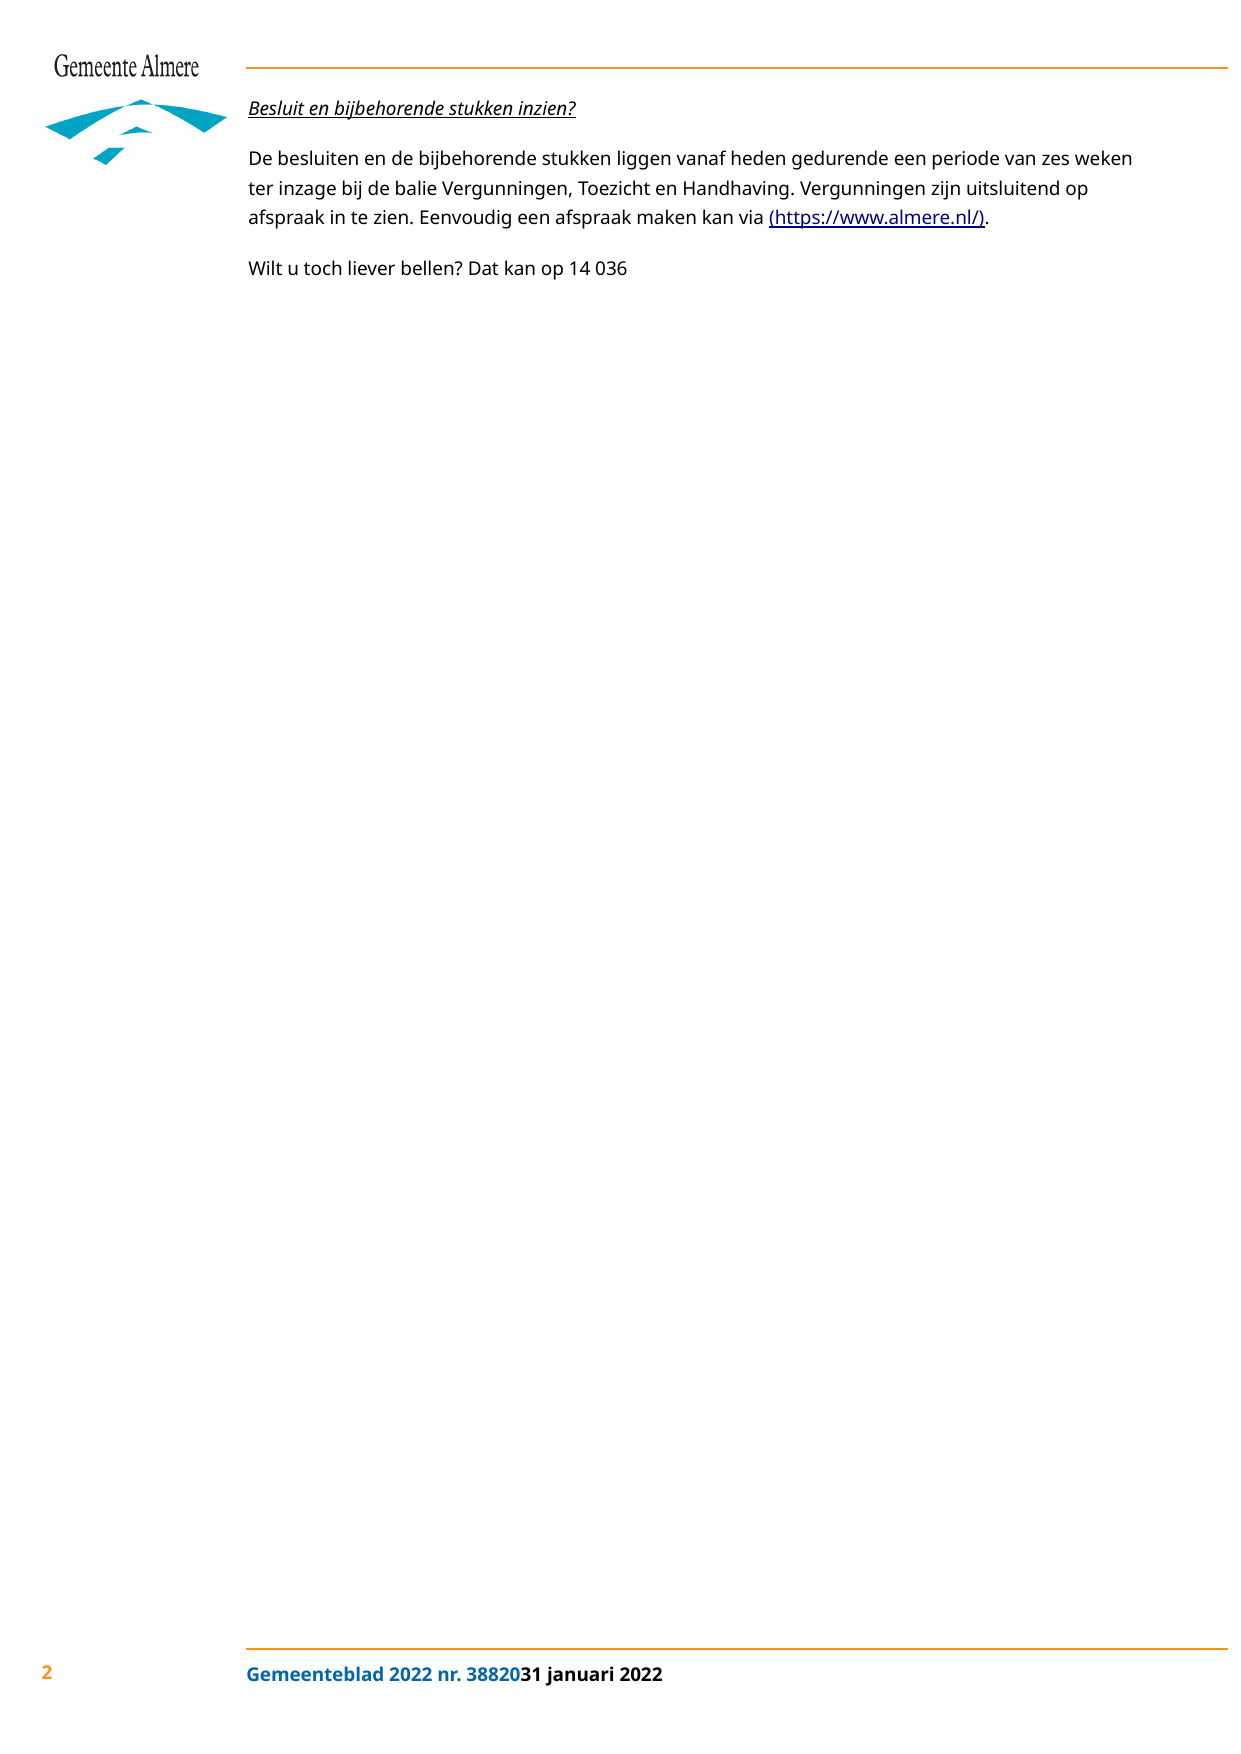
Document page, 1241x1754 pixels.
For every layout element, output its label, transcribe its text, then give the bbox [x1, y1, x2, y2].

picture [41, 47, 231, 172]
text Besluit en bijbehorende stukken inzien? [248, 95, 1152, 121]
text Wilt u toch liever bellen? Dat kan op 14 036 [248, 255, 1152, 281]
text De besluiten en de bijbehorende stukken liggen vanaf heden gedurende een periode van zes weken ter inzage bij de balie Vergunningen, Toezicht en Handhaving. Vergunningen zijn uitsluitend op afspraak in te zien. Eenvoudig een afspraak maken kan via (https://www.almere.nl/). [248, 145, 1152, 230]
